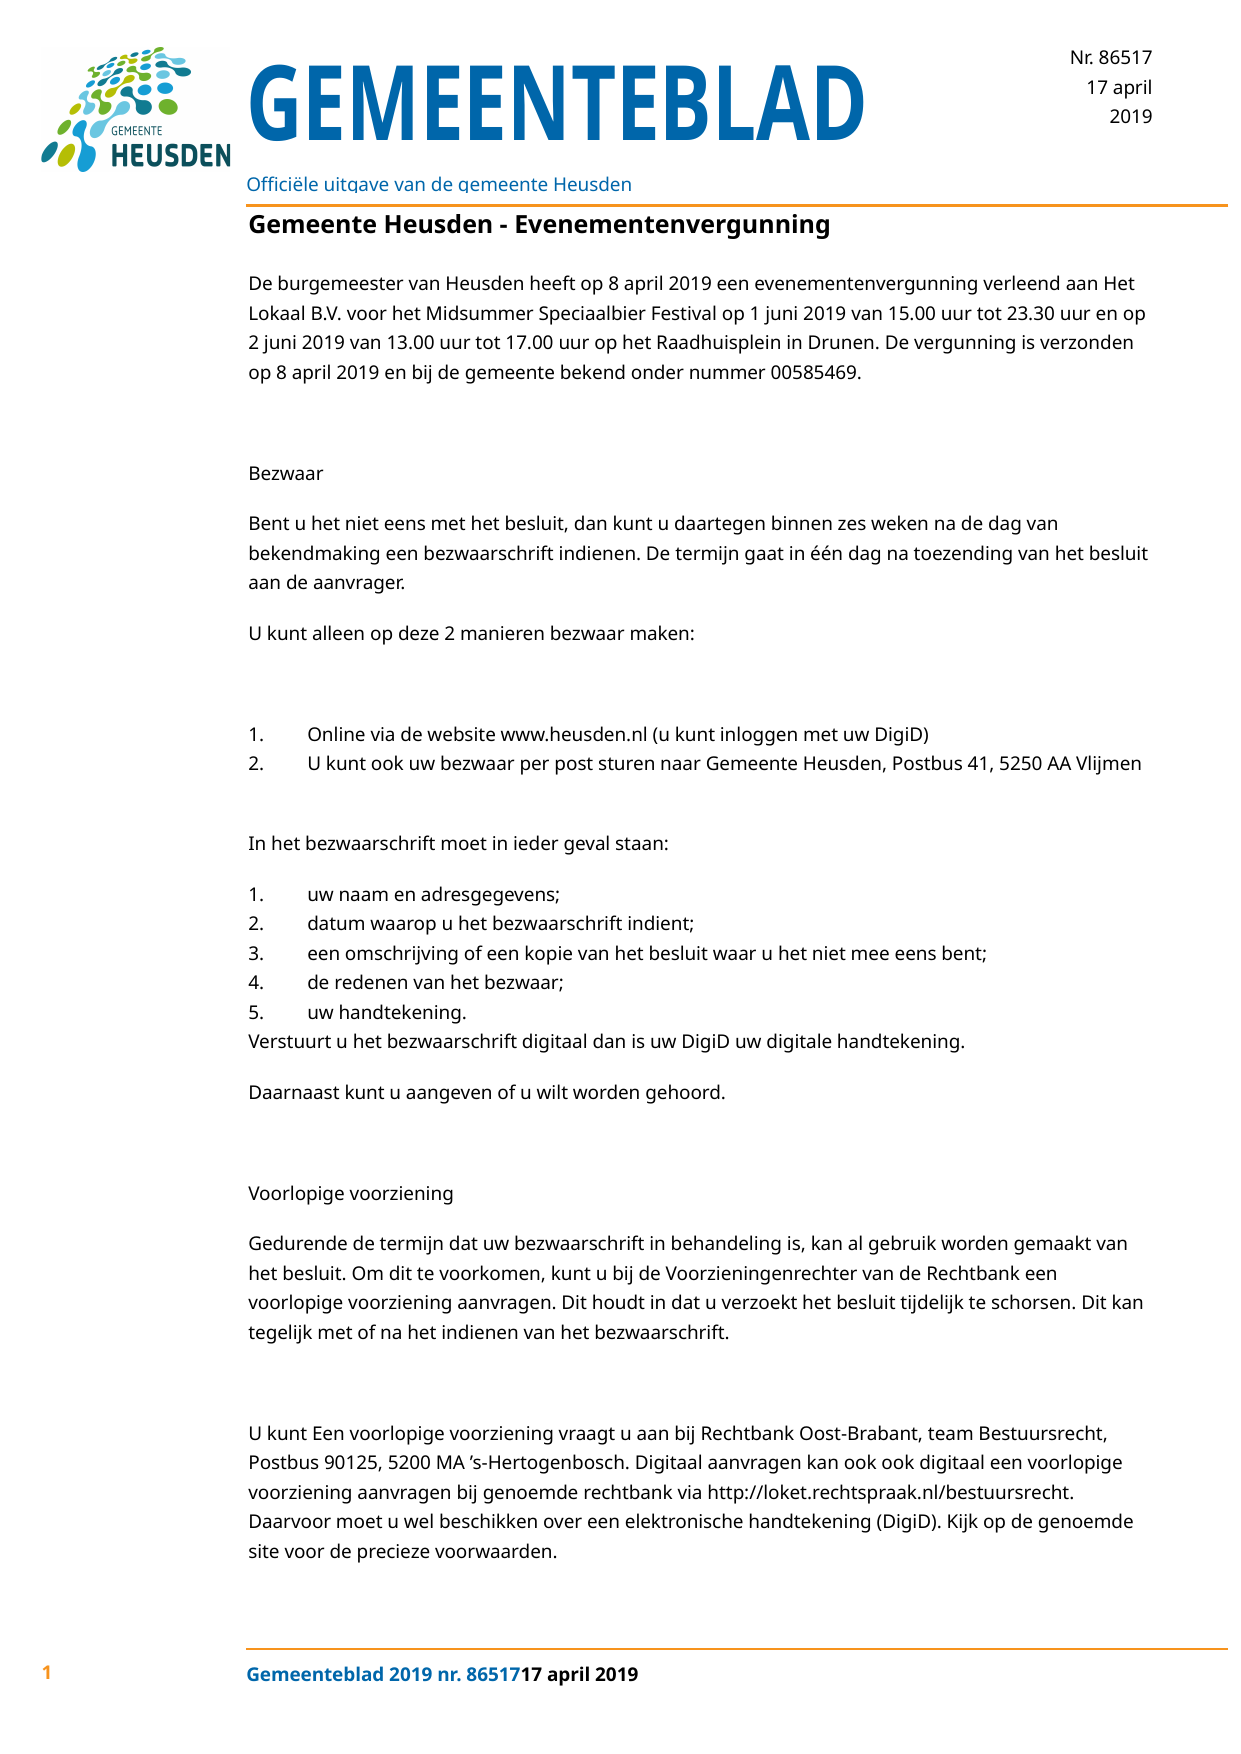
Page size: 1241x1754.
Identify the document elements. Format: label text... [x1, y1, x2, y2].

text Gedurende de termijn dat uw bezwaarschrift in behandeling is, kan al gebruik worden gemaakt van het besluit. Om dit te voorkomen, kunt u bij de Voorzieningenrechter van de Rechtbank een voorlopige voorziening aanvragen. Dit houdt in dat u verzoekt het besluit tijdelijk te schorsen. Dit kan tegelijk met of na het indienen van het bezwaarschrift. [248, 1230, 1152, 1345]
list Online via de website www.heusden.nl (u kunt inloggen met uw DigiD) [248, 721, 1152, 746]
text U kunt alleen op deze 2 manieren bezwaar maken: [248, 620, 1152, 646]
list U kunt ook uw bezwaar per post sturen naar Gemeente Heusden, Postbus 41, 5250 AA Vlijmen [248, 750, 1152, 776]
text Daarnaast kunt u aangeven of u wilt worden gehoord. [248, 1079, 1152, 1105]
picture [41, 47, 231, 172]
text Voorlopige voorziening [248, 1180, 1152, 1206]
text Bezwaar [248, 460, 1152, 486]
list de redenen van het bezwaar; [248, 969, 1152, 995]
list uw handtekening. [248, 999, 1152, 1025]
text Verstuurt u het bezwaarschrift digitaal dan is uw DigiD uw digitale handtekening. [248, 1029, 1152, 1054]
text De burgemeester van Heusden heeft op 8 april 2019 een evenementenvergunning verleend aan Het Lokaal B.V. voor het Midsummer Speciaalbier Festival op 1 juni 2019 van 15.00 uur tot 23.30 uur en op 2 juni 2019 van 13.00 uur tot 17.00 uur op het Raadhuisplein in Drunen. De vergunning is verzonden op 8 april 2019 en bij de gemeente bekend onder nummer 00585469. [248, 270, 1152, 385]
list uw naam en adresgegevens; [248, 881, 1152, 906]
text U kunt Een voorlopige voorziening vraagt u aan bij Rechtbank Oost-Brabant, team Bestuursrecht, Postbus 90125, 5200 MA ’s-Hertogenbosch. Digitaal aanvragen kan ook ook digitaal een voorlopige voorziening aanvragen bij genoemde rechtbank via http://loket.rechtspraak.nl/bestuursrecht. Daarvoor moet u wel beschikken over een elektronische handtekening (DigiD). Kijk op de genoemde site voor de precieze voorwaarden. [248, 1420, 1152, 1564]
text Bent u het niet eens met het besluit, dan kunt u daartegen binnen zes weken na de dag van bekendmaking een bezwaarschrift indienen. De termijn gaat in één dag na toezending van het besluit aan de aanvrager. [248, 510, 1152, 595]
list een omschrijving of een kopie van het besluit waar u het niet mee eens bent; [248, 940, 1152, 966]
text In het bezwaarschrift moet in ieder geval staan: [248, 830, 1152, 856]
text Gemeente Heusden - Evenementenvergunning [248, 207, 1152, 241]
list datum waarop u het bezwaarschrift indient; [248, 910, 1152, 936]
